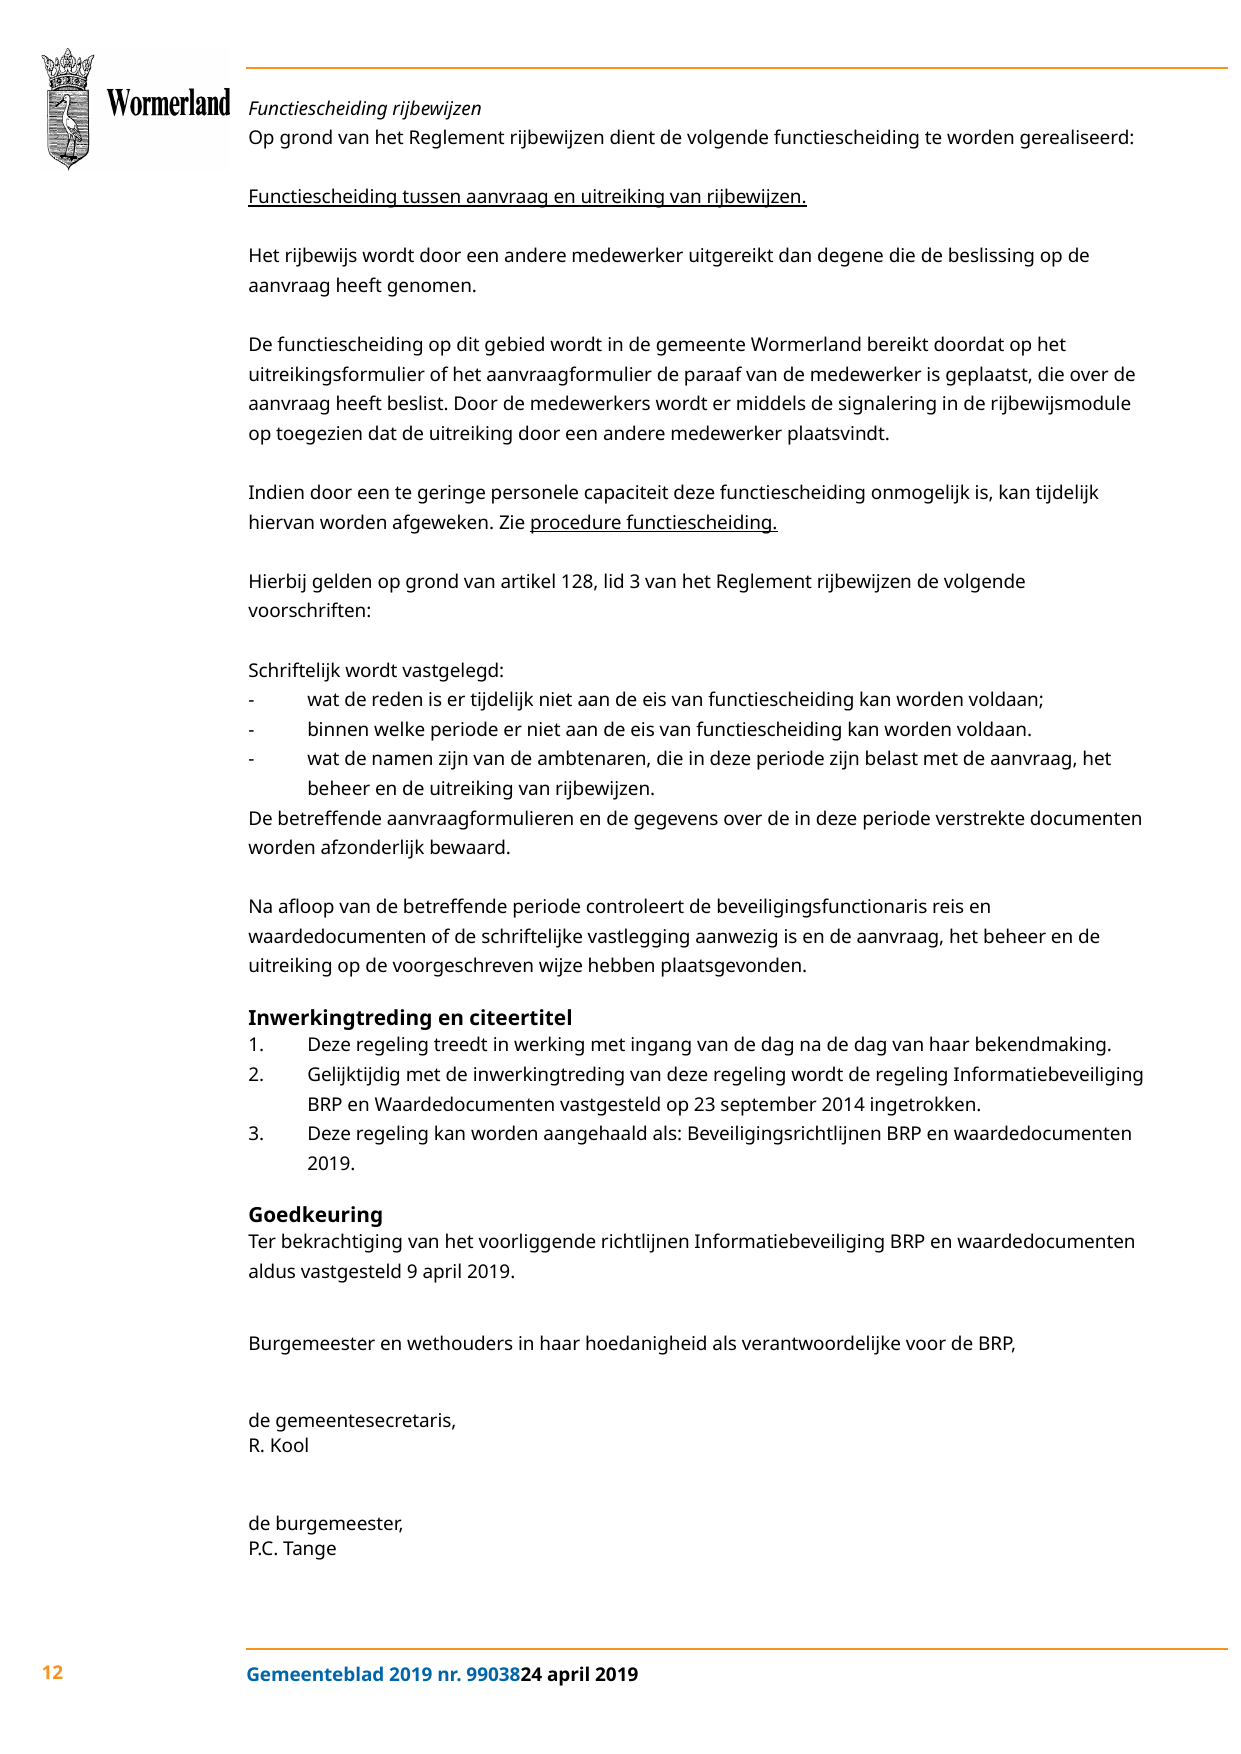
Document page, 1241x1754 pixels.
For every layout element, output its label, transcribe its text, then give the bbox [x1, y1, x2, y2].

text Het rijbewijs wordt door een andere medewerker uitgereikt dan degene die de beslissing op de aanvraag heeft genomen. [248, 243, 1152, 298]
list wat de reden is er tijdelijk niet aan de eis van functiescheiding kan worden voldaan; [248, 686, 1152, 712]
text Goedkeuring [248, 1200, 1152, 1229]
text Functiescheiding rijbewijzen [248, 95, 1152, 121]
text De betreffende aanvraagformulieren en de gegevens over de in deze periode verstrekte documenten worden afzonderlijk bewaard. [248, 805, 1152, 860]
text Na afloop van de betreffende periode controleert de beveiligingsfunctionaris reis en waardedocumenten of de schriftelijke vastlegging aanwezig is en de aanvraag, het beheer en de uitreiking op de voorgeschreven wijze hebben plaatsgevonden. [248, 893, 1152, 978]
list Gelijktijdig met de inwerkingtreding van deze regeling wordt de regeling Informatiebeveiliging BRP en Waardedocumenten vastgesteld op 23 september 2014 ingetrokken. [248, 1061, 1152, 1116]
list binnen welke periode er niet aan de eis van functiescheiding kan worden voldaan. [248, 716, 1152, 742]
text Hierbij gelden op grond van artikel 128, lid 3 van het Reglement rijbewijzen de volgende voorschriften: [248, 568, 1152, 623]
text Inwerkingtreding en citeertitel [248, 1003, 1152, 1032]
text Functiescheiding tussen aanvraag en uitreiking van rijbewijzen. [248, 183, 1152, 209]
text Op grond van het Reglement rijbewijzen dient de volgende functiescheiding te worden gerealiseerd: [248, 124, 1152, 150]
text de gemeentesecretaris, [248, 1407, 1152, 1433]
text P.C. Tange [248, 1536, 1152, 1561]
text Ter bekrachtiging van het voorliggende richtlijnen Informatiebeveiliging BRP en waardedocumenten aldus vastgesteld 9 april 2019. [248, 1229, 1152, 1284]
text R. Kool [248, 1433, 1152, 1458]
text Schriftelijk wordt vastgelegd: [248, 657, 1152, 683]
text de burgemeester, [248, 1510, 1152, 1536]
picture [41, 47, 231, 172]
list Deze regeling kan worden aangehaald als: Beveiligingsrichtlijnen BRP en waardedocumenten 2019. [248, 1120, 1152, 1176]
text Indien door een te geringe personele capaciteit deze functiescheiding onmogelijk is, kan tijdelijk hiervan worden afgeweken. Zie procedure functiescheiding. [248, 479, 1152, 535]
text Burgemeester en wethouders in haar hoedanigheid als verantwoordelijke voor de BRP, [248, 1330, 1152, 1355]
list wat de namen zijn van de ambtenaren, die in deze periode zijn belast met de aanvraag, het beheer en de uitreiking van rijbewijzen. [248, 746, 1152, 801]
list Deze regeling treedt in werking met ingang van de dag na de dag van haar bekendmaking. [248, 1032, 1152, 1057]
text De functiescheiding op dit gebied wordt in de gemeente Wormerland bereikt doordat op het uitreikingsformulier of het aanvraagformulier de paraaf van de medewerker is geplaatst, die over de aanvraag heeft beslist. Door de medewerkers wordt er middels de signalering in de rijbewijsmodule op toegezien dat de uitreiking door een andere medewerker plaatsvindt. [248, 331, 1152, 446]
